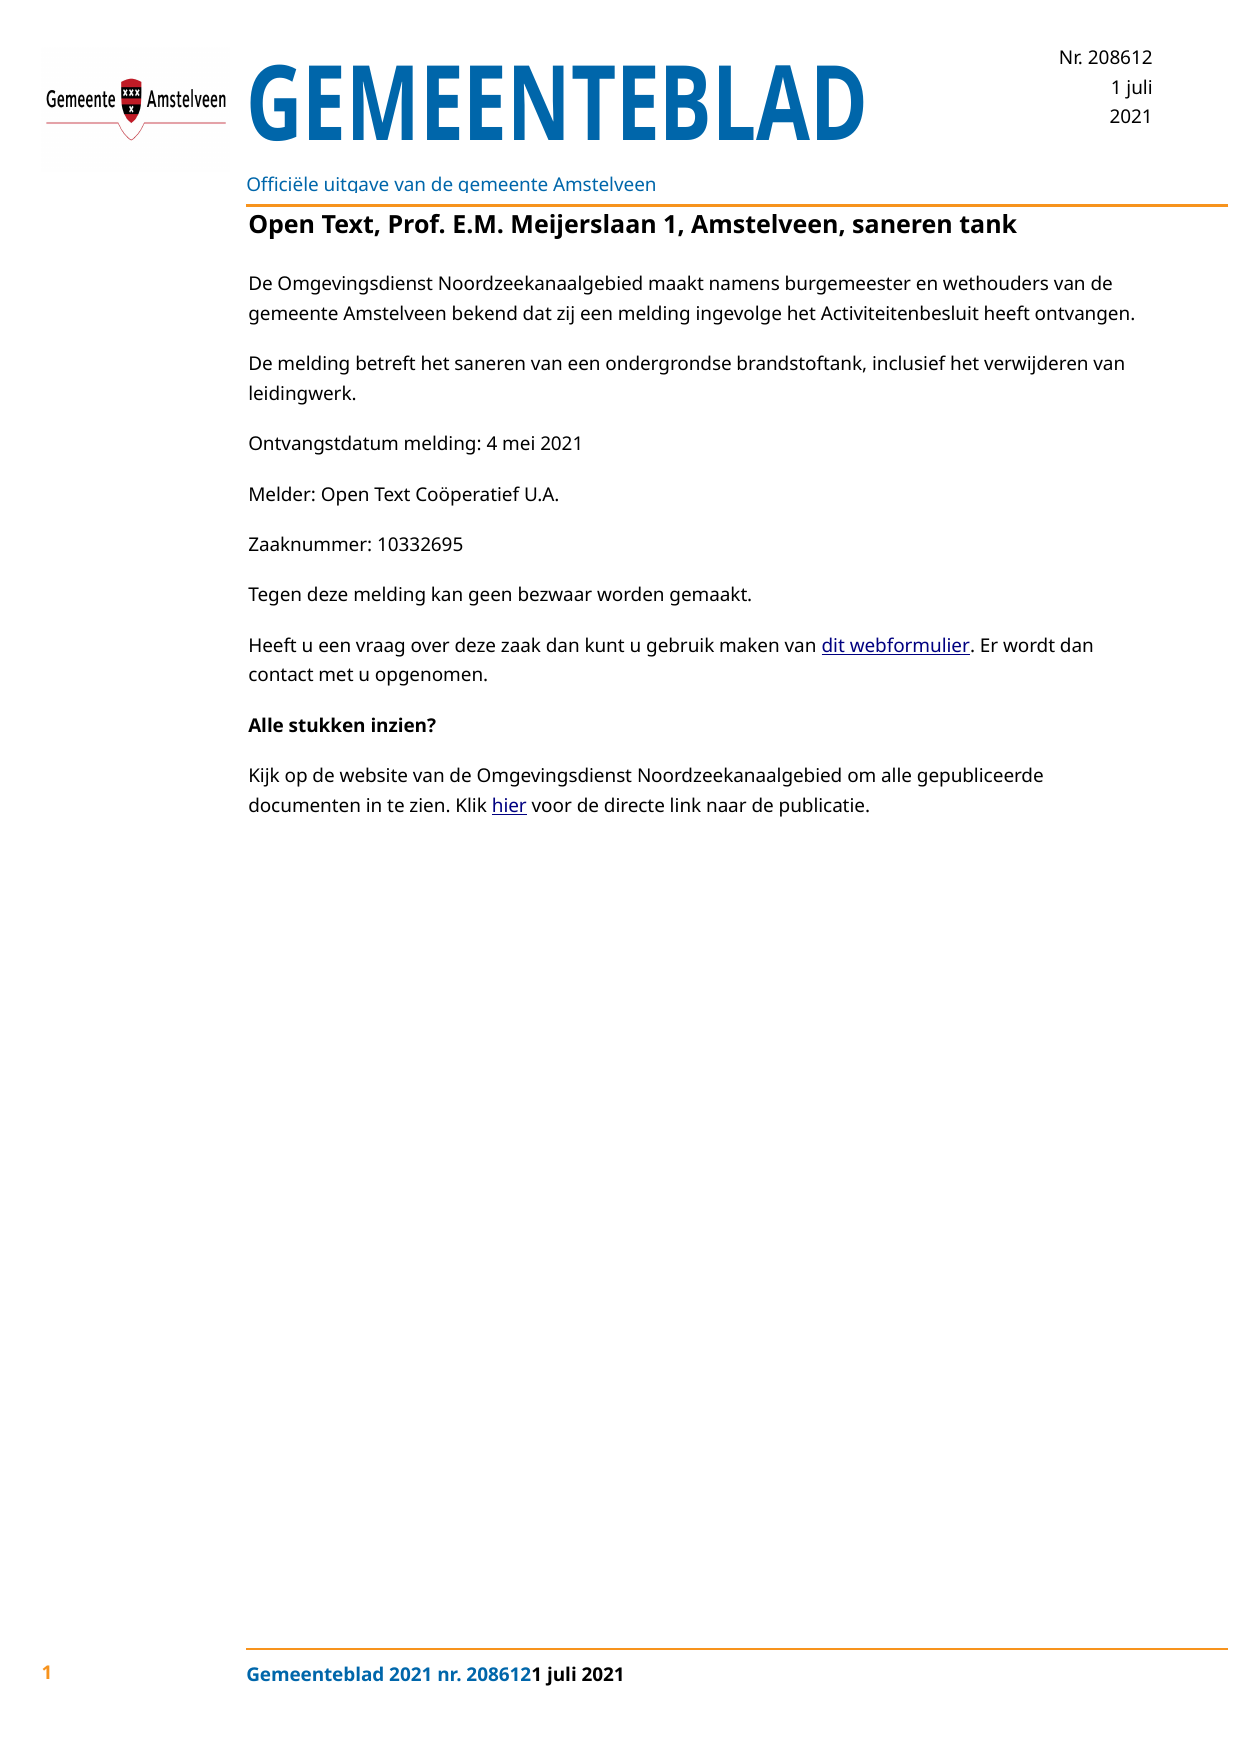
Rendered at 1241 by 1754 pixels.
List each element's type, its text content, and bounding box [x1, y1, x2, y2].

text Kijk op de website van de Omgevingsdienst Noordzeekanaalgebied om alle gepubliceerde documenten in te zien. Klik hier voor de directe link naar de publicatie. [248, 762, 1152, 818]
text De melding betreft het saneren van een ondergrondse brandstoftank, inclusief het verwijderen van leidingwerk. [248, 350, 1152, 406]
picture [41, 47, 231, 172]
text Zaaknummer: 10332695 [248, 531, 1152, 557]
text Tegen deze melding kan geen bezwaar worden gemaakt. [248, 582, 1152, 607]
text Open Text, Prof. E.M. Meijerslaan 1, Amstelveen, saneren tank [248, 207, 1152, 241]
text Ontvangstdatum melding: 4 mei 2021 [248, 430, 1152, 456]
text De Omgevingsdienst Noordzeekanaalgebied maakt namens burgemeester en wethouders van de gemeente Amstelveen bekend dat zij een melding ingevolge het Activiteitenbesluit heeft ontvangen. [248, 270, 1152, 326]
text Melder: Open Text Coöperatief U.A. [248, 481, 1152, 506]
text Heeft u een vraag over deze zaak dan kunt u gebruik maken van dit webformulier. Er wordt dan contact met u opgenomen. [248, 632, 1152, 687]
text Alle stukken inzien? [248, 712, 1152, 738]
